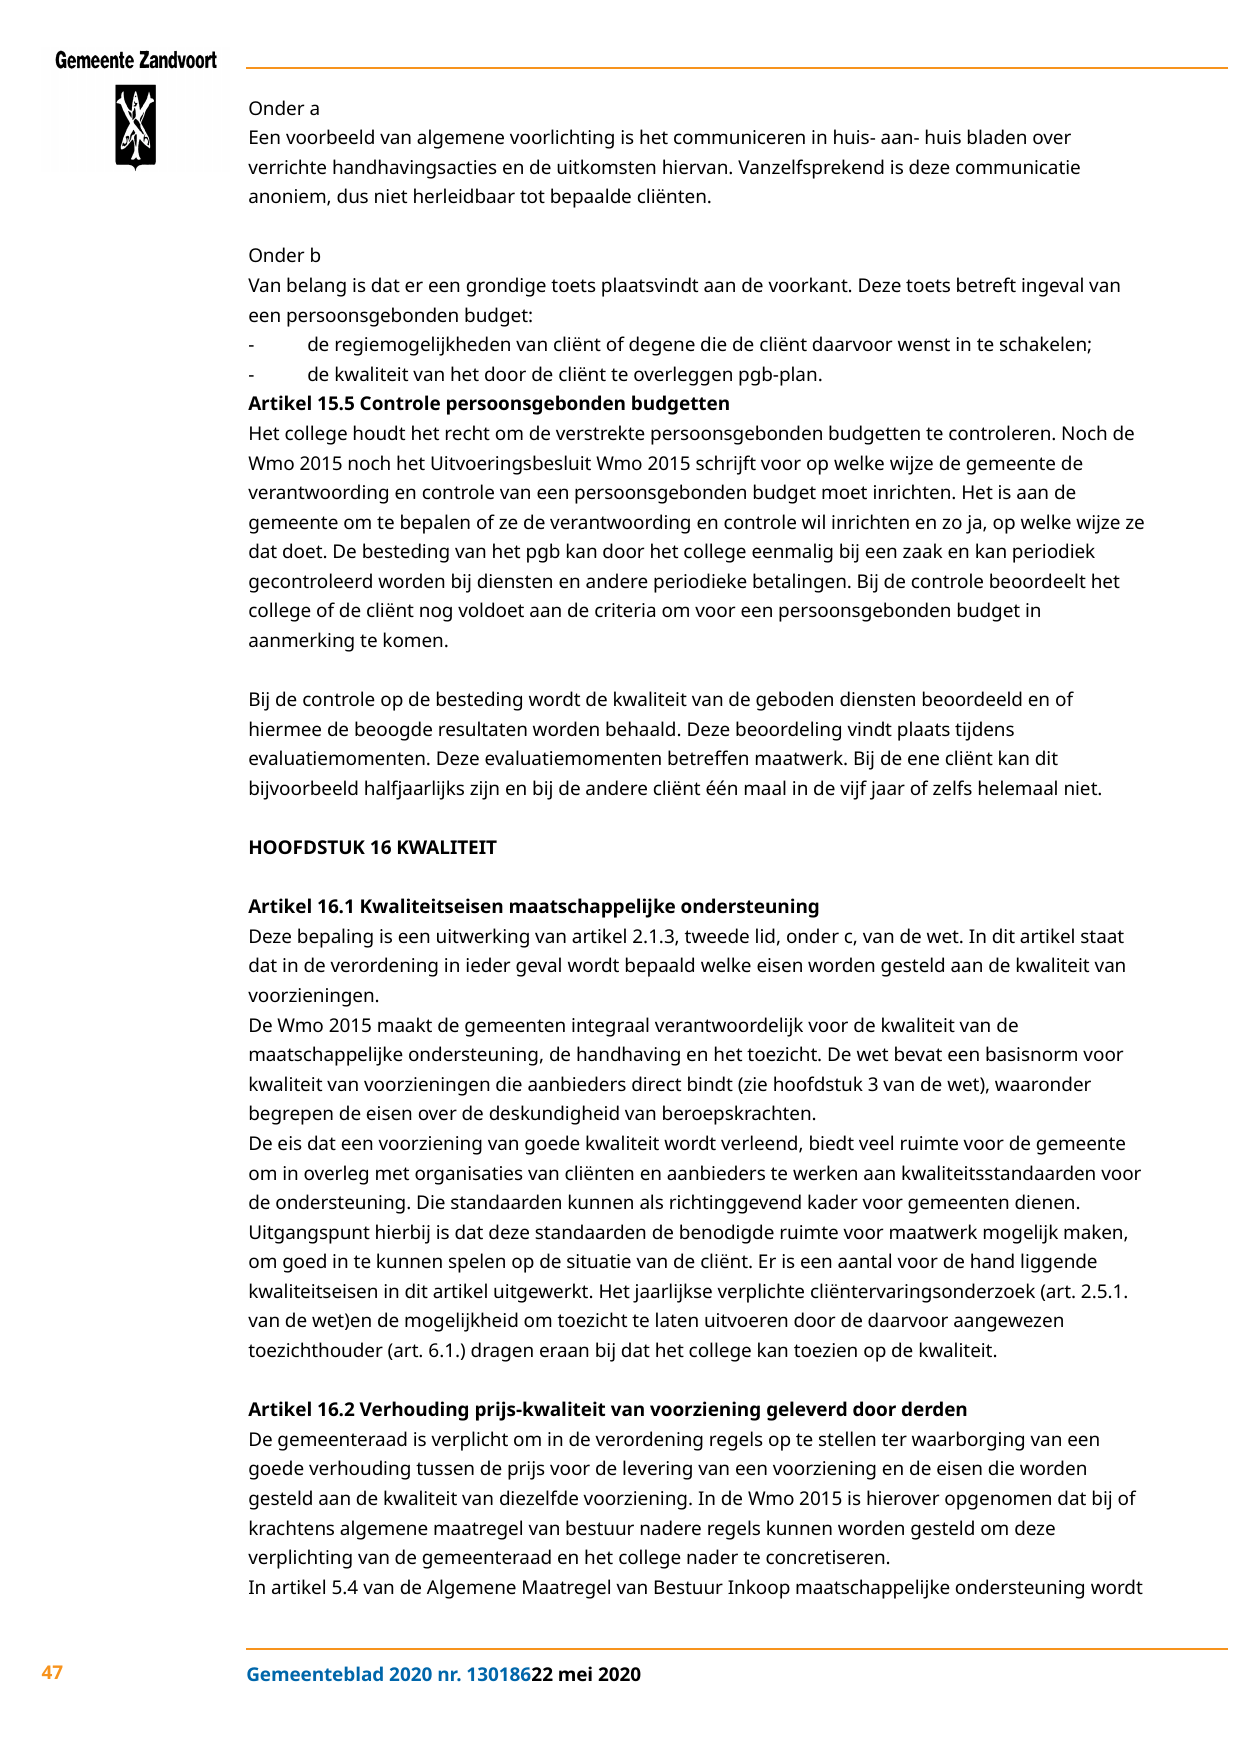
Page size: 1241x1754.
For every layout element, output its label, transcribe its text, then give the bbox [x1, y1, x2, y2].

text Onder a [248, 95, 1152, 121]
text Van belang is dat er een grondige toets plaatsvindt aan de voorkant. Deze toets betreft ingeval van een persoonsgebonden budget: [248, 272, 1152, 328]
text Bij de controle op de besteding wordt de kwaliteit van de geboden diensten beoordeeld en of hiermee de beoogde resultaten worden behaald. Deze beoordeling vindt plaats tijdens evaluatiemomenten. Deze evaluatiemomenten betreffen maatwerk. Bij de ene cliënt kan dit bijvoorbeeld halfjaarlijks zijn en bij de andere cliënt één maal in de vijf jaar of zelfs helemaal niet. [248, 686, 1152, 801]
text De Wmo 2015 maakt de gemeenten integraal verantwoordelijk voor de kwaliteit van de maatschappelijke ondersteuning, de handhaving en het toezicht. De wet bevat een basisnorm voor kwaliteit van voorzieningen die aanbieders direct bindt (zie hoofdstuk 3 van de wet), waaronder begrepen de eisen over de deskundigheid van beroepskrachten. [248, 1012, 1152, 1126]
text Artikel 16.1 Kwaliteitseisen maatschappelijke ondersteuning [248, 893, 1152, 919]
text De eis dat een voorziening van goede kwaliteit wordt verleend, biedt veel ruimte voor de gemeente om in overleg met organisaties van cliënten en aanbieders te werken aan kwaliteitsstandaarden voor de ondersteuning. Die standaarden kunnen als richtinggevend kader voor gemeenten dienen. Uitgangspunt hierbij is dat deze standaarden de benodigde ruimte voor maatwerk mogelijk maken, om goed in te kunnen spelen op de situatie van de cliënt. Er is een aantal voor de hand liggende kwaliteitseisen in dit artikel uitgewerkt. Het jaarlijkse verplichte cliëntervaringsonderzoek (art. 2.5.1. van de wet)en de mogelijkheid om toezicht te laten uitvoeren door de daarvoor aangewezen toezichthouder (art. 6.1.) dragen eraan bij dat het college kan toezien op de kwaliteit. [248, 1130, 1152, 1363]
text Deze bepaling is een uitwerking van artikel 2.1.3, tweede lid, onder c, van de wet. In dit artikel staat dat in de verordening in ieder geval wordt bepaald welke eisen worden gesteld aan de kwaliteit van voorzieningen. [248, 923, 1152, 1008]
text De gemeenteraad is verplicht om in de verordening regels op te stellen ter waarborging van een goede verhouding tussen de prijs voor de levering van een voorziening en de eisen die worden gesteld aan de kwaliteit van diezelfde voorziening. In de Wmo 2015 is hierover opgenomen dat bij of krachtens algemene maatregel van bestuur nadere regels kunnen worden gesteld om deze verplichting van de gemeenteraad en het college nader te concretiseren. [248, 1426, 1152, 1570]
text In artikel 5.4 van de Algemene Maatregel van Bestuur Inkoop maatschappelijke ondersteuning wordt [248, 1574, 1152, 1600]
text Een voorbeeld van algemene voorlichting is het communiceren in huis- aan- huis bladen over verrichte handhavingsacties en de uitkomsten hiervan. Vanzelfsprekend is deze communicatie anoniem, dus niet herleidbaar tot bepaalde cliënten. [248, 124, 1152, 209]
list de kwaliteit van het door de cliënt te overleggen pgb-plan. [248, 361, 1152, 387]
text Onder b [248, 243, 1152, 268]
picture [41, 47, 231, 172]
text Artikel 16.2 Verhouding prijs-kwaliteit van voorziening geleverd door derden [248, 1396, 1152, 1422]
text HOOFDSTUK 16 KWALITEIT [248, 834, 1152, 860]
list de regiemogelijkheden van cliënt of degene die de cliënt daarvoor wenst in te schakelen; [248, 331, 1152, 357]
text Het college houdt het recht om de verstrekte persoonsgebonden budgetten te controleren. Noch de Wmo 2015 noch het Uitvoeringsbesluit Wmo 2015 schrijft voor op welke wijze de gemeente de verantwoording en controle van een persoonsgebonden budget moet inrichten. Het is aan de gemeente om te bepalen of ze de verantwoording en controle wil inrichten en zo ja, op welke wijze ze dat doet. De besteding van het pgb kan door het college eenmalig bij een zaak en kan periodiek gecontroleerd worden bij diensten en andere periodieke betalingen. Bij de controle beoordeelt het college of de cliënt nog voldoet aan de criteria om voor een persoonsgebonden budget in aanmerking te komen. [248, 420, 1152, 653]
text Artikel 15.5 Controle persoonsgebonden budgetten [248, 391, 1152, 416]
